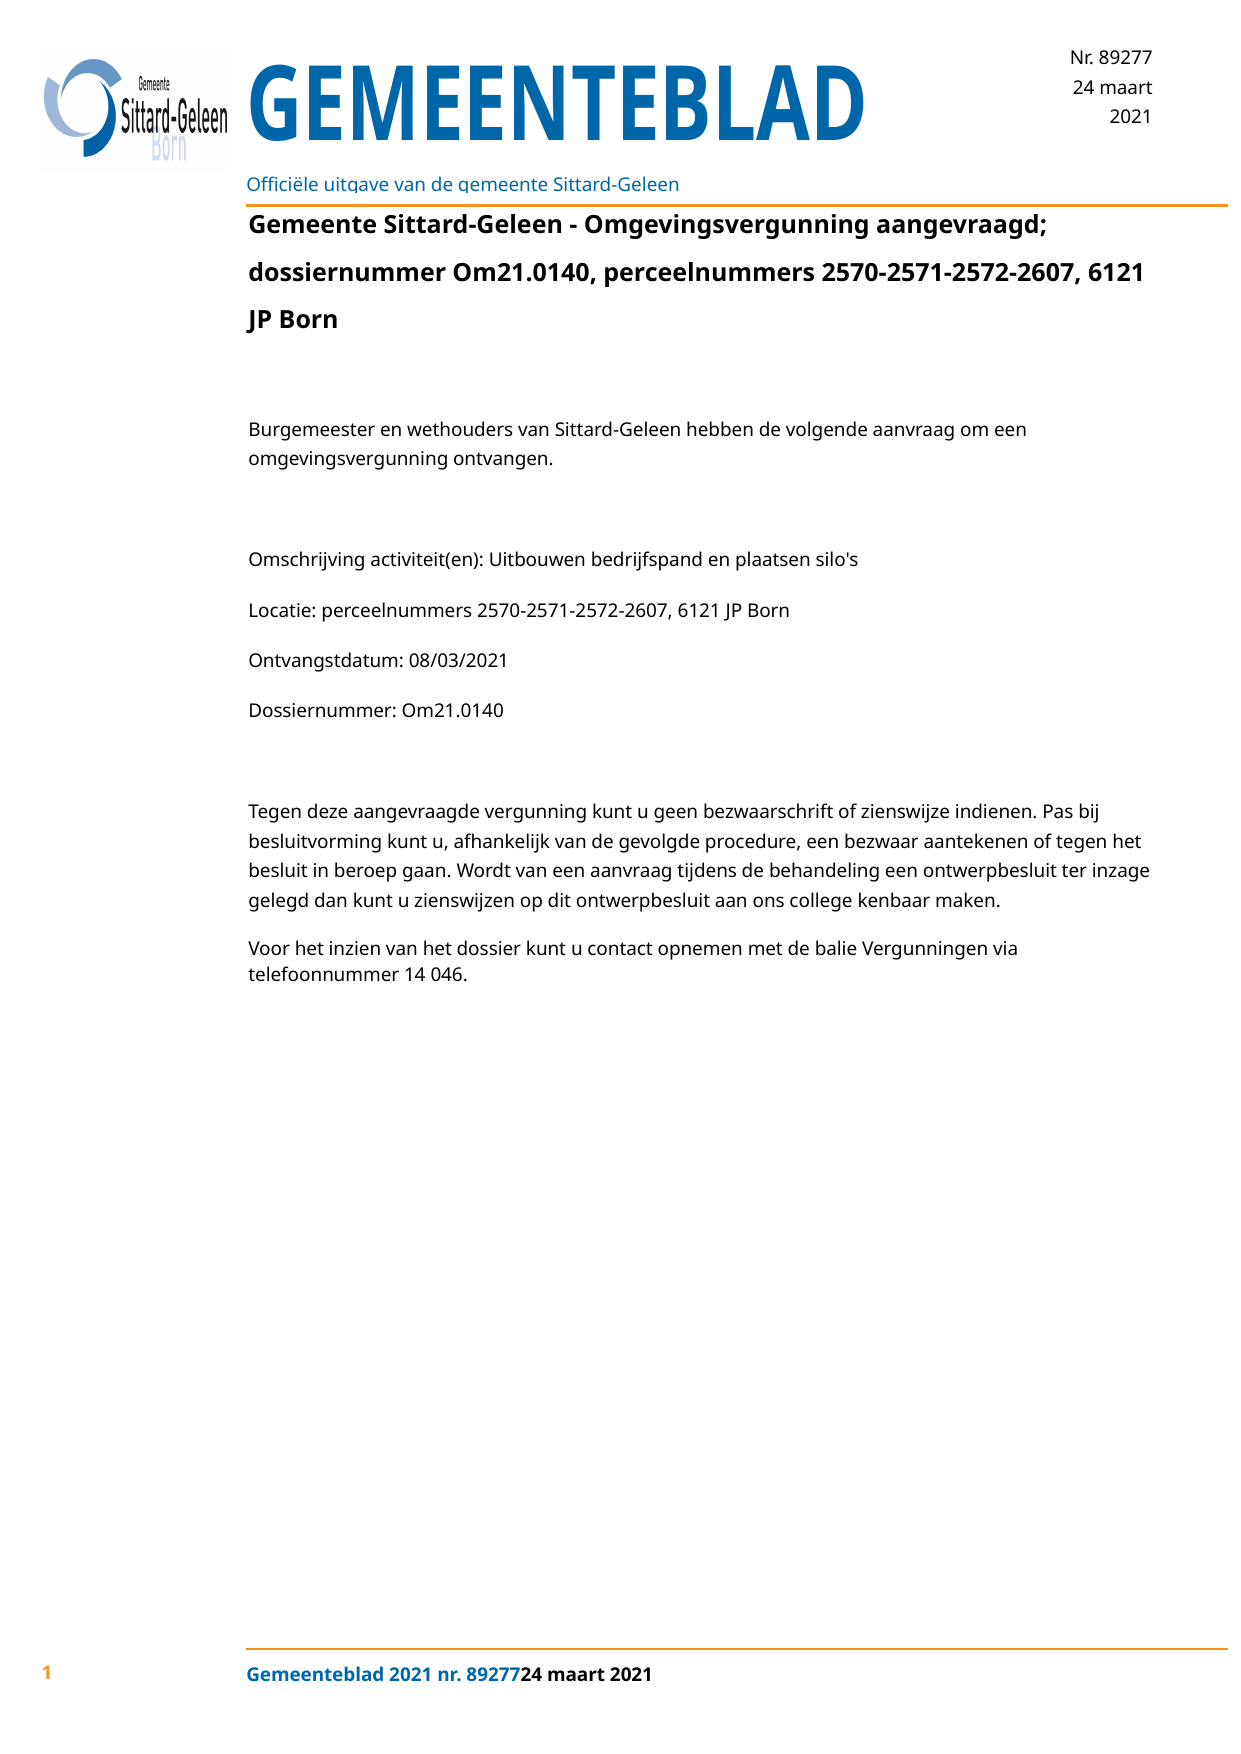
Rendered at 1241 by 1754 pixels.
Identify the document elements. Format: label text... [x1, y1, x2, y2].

text Ontvangstdatum: 08/03/2021 [248, 647, 1152, 673]
picture [41, 47, 231, 172]
text Dossiernummer: Om21.0140 [248, 698, 1152, 723]
text Gemeente Sittard-Geleen - Omgevingsvergunning aangevraagd; dossiernummer Om21.0140, perceelnummers 2570-2571-2572-2607, 6121 JP Born [248, 207, 1152, 336]
text Omschrijving activiteit(en): Uitbouwen bedrijfspand en plaatsen silo's [248, 546, 1152, 572]
text Locatie: perceelnummers 2570-2571-2572-2607, 6121 JP Born [248, 597, 1152, 622]
text Voor het inzien van het dossier kunt u contact opnemen met de balie Vergunningen via telefoonnummer 14 046. [248, 935, 1152, 986]
text Burgemeester en wethouders van Sittard-Geleen hebben de volgende aanvraag om een omgevingsvergunning ontvangen. [248, 416, 1152, 471]
text Tegen deze aangevraagde vergunning kunt u geen bezwaarschrift of zienswijze indienen. Pas bij besluitvorming kunt u, afhankelijk van de gevolgde procedure, een bezwaar aantekenen of tegen het besluit in beroep gaan. Wordt van een aanvraag tijdens de behandeling een ontwerpbesluit ter inzage gelegd dan kunt u zienswijzen op dit ontwerpbesluit aan ons college kenbaar maken. [248, 798, 1152, 913]
